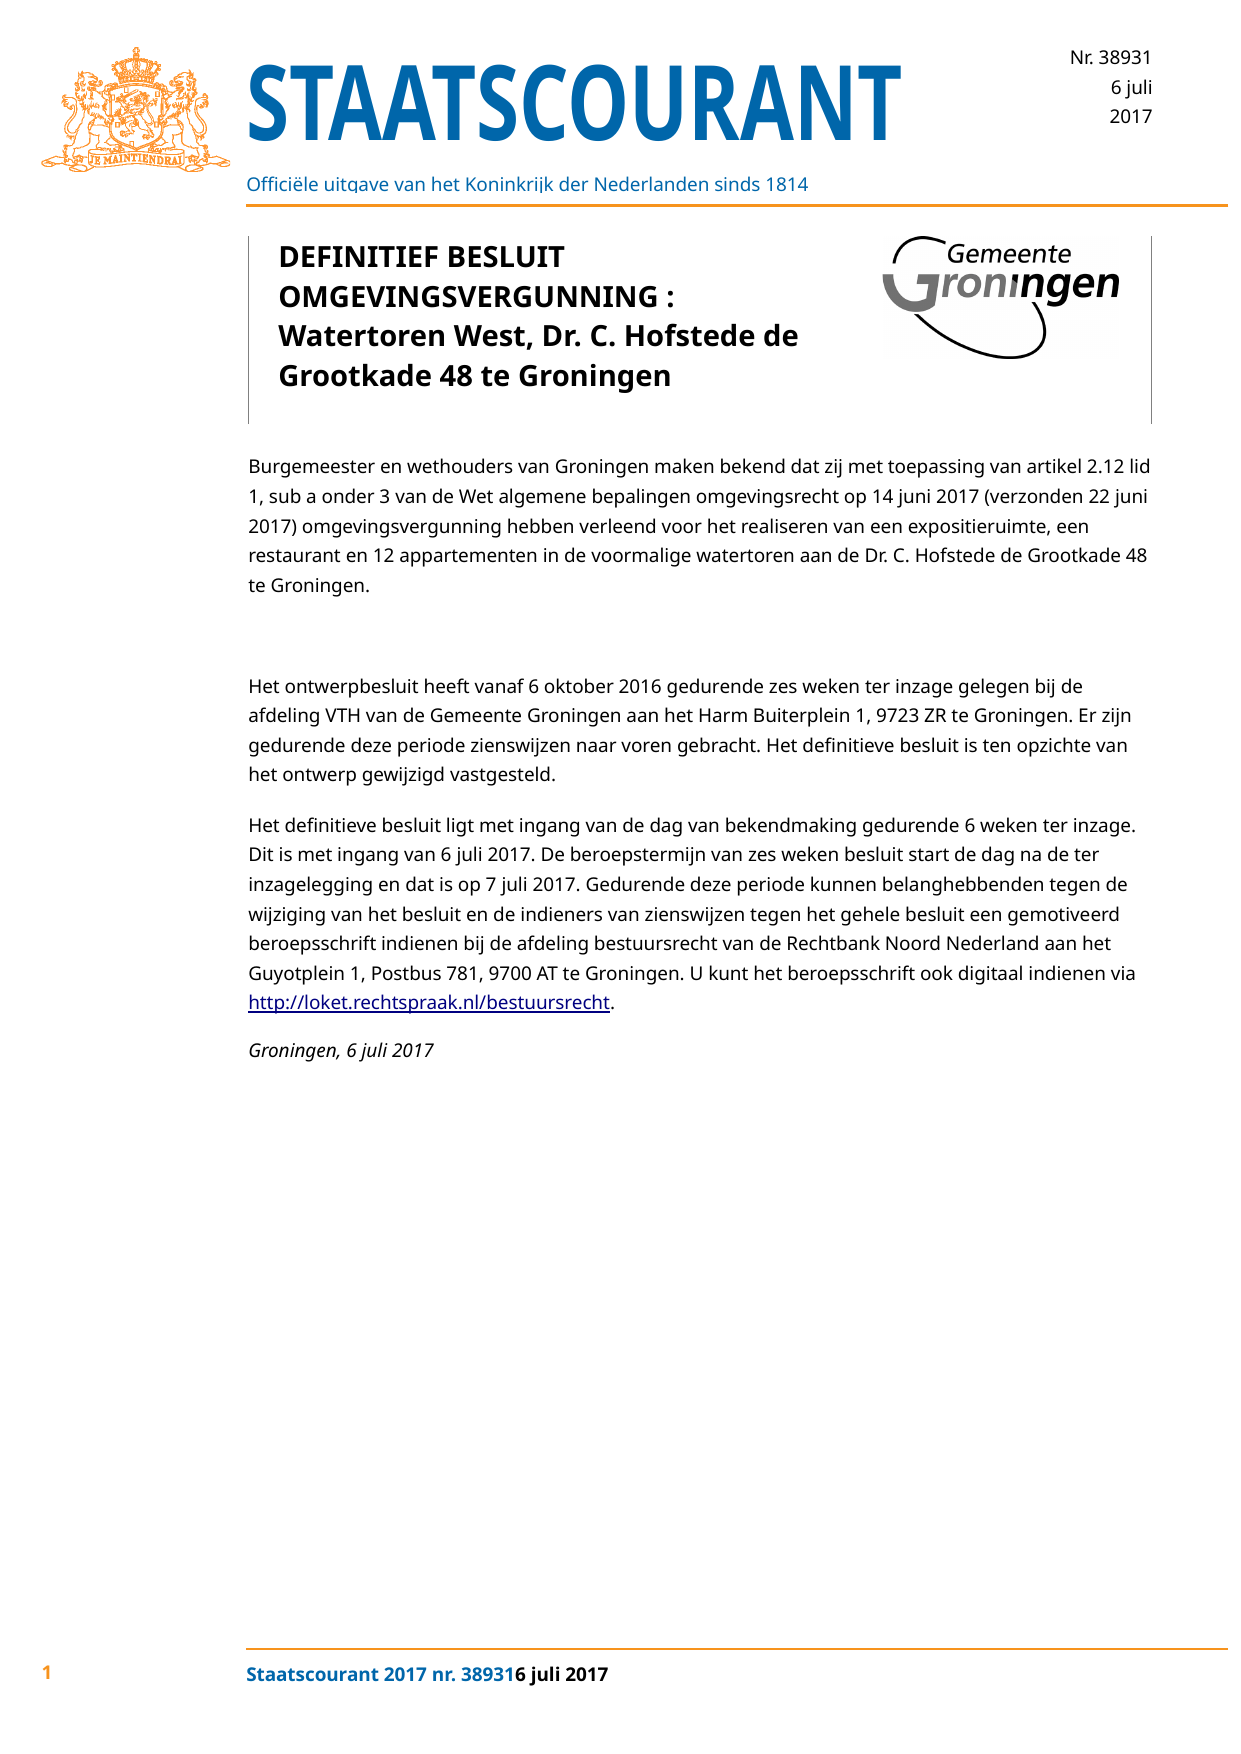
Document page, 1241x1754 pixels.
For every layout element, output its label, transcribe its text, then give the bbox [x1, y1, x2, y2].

picture [882, 236, 1119, 359]
table_header DEFINITIEF BESLUIT OMGEVINGSVERGUNNING : Watertoren West, Dr. C. Hofstede de Grootkade 48 te Groningen [249, 236, 850, 424]
text Groningen, 6 juli 2017 [248, 1037, 1152, 1063]
text Het ontwerpbesluit heeft vanaf 6 oktober 2016 gedurende zes weken ter inzage gelegen bij de afdeling VTH van de Gemeente Groningen aan het Harm Buiterplein 1, 9723 ZR te Groningen. Er zijn gedurende deze periode zienswijzen naar voren gebracht. Het definitieve besluit is ten opzichte van het ontwerp gewijzigd vastgesteld. [248, 673, 1152, 787]
table_header [1119, 236, 1151, 358]
table_header [850, 236, 882, 358]
table_header [850, 359, 1151, 424]
text Burgemeester en wethouders van Groningen maken bekend dat zij met toepassing van artikel 2.12 lid 1, sub a onder 3 van de Wet algemene bepalingen omgevingsrecht op 14 juni 2017 (verzonden 22 juni 2017) omgevingsvergunning hebben verleend voor het realiseren van een expositieruimte, een restaurant en 12 appartementen in de voormalige watertoren aan de Dr. C. Hofstede de Grootkade 48 te Groningen. [248, 454, 1152, 598]
picture [41, 47, 231, 172]
text Het definitieve besluit ligt met ingang van de dag van bekendmaking gedurende 6 weken ter inzage. Dit is met ingang van 6 juli 2017. De beroepstermijn van zes weken besluit start de dag na de ter inzagelegging en dat is op 7 juli 2017. Gedurende deze periode kunnen belanghebbenden tegen de wijziging van het besluit en de indieners van zienswijzen tegen het gehele besluit een gemotiveerd beroepsschrift indienen bij de afdeling bestuursrecht van de Rechtbank Noord Nederland aan het Guyotplein 1, Postbus 781, 9700 AT te Groningen. U kunt het beroepsschrift ook digitaal indienen via http://loket.rechtspraak.nl/bestuursrecht. [248, 812, 1152, 1015]
